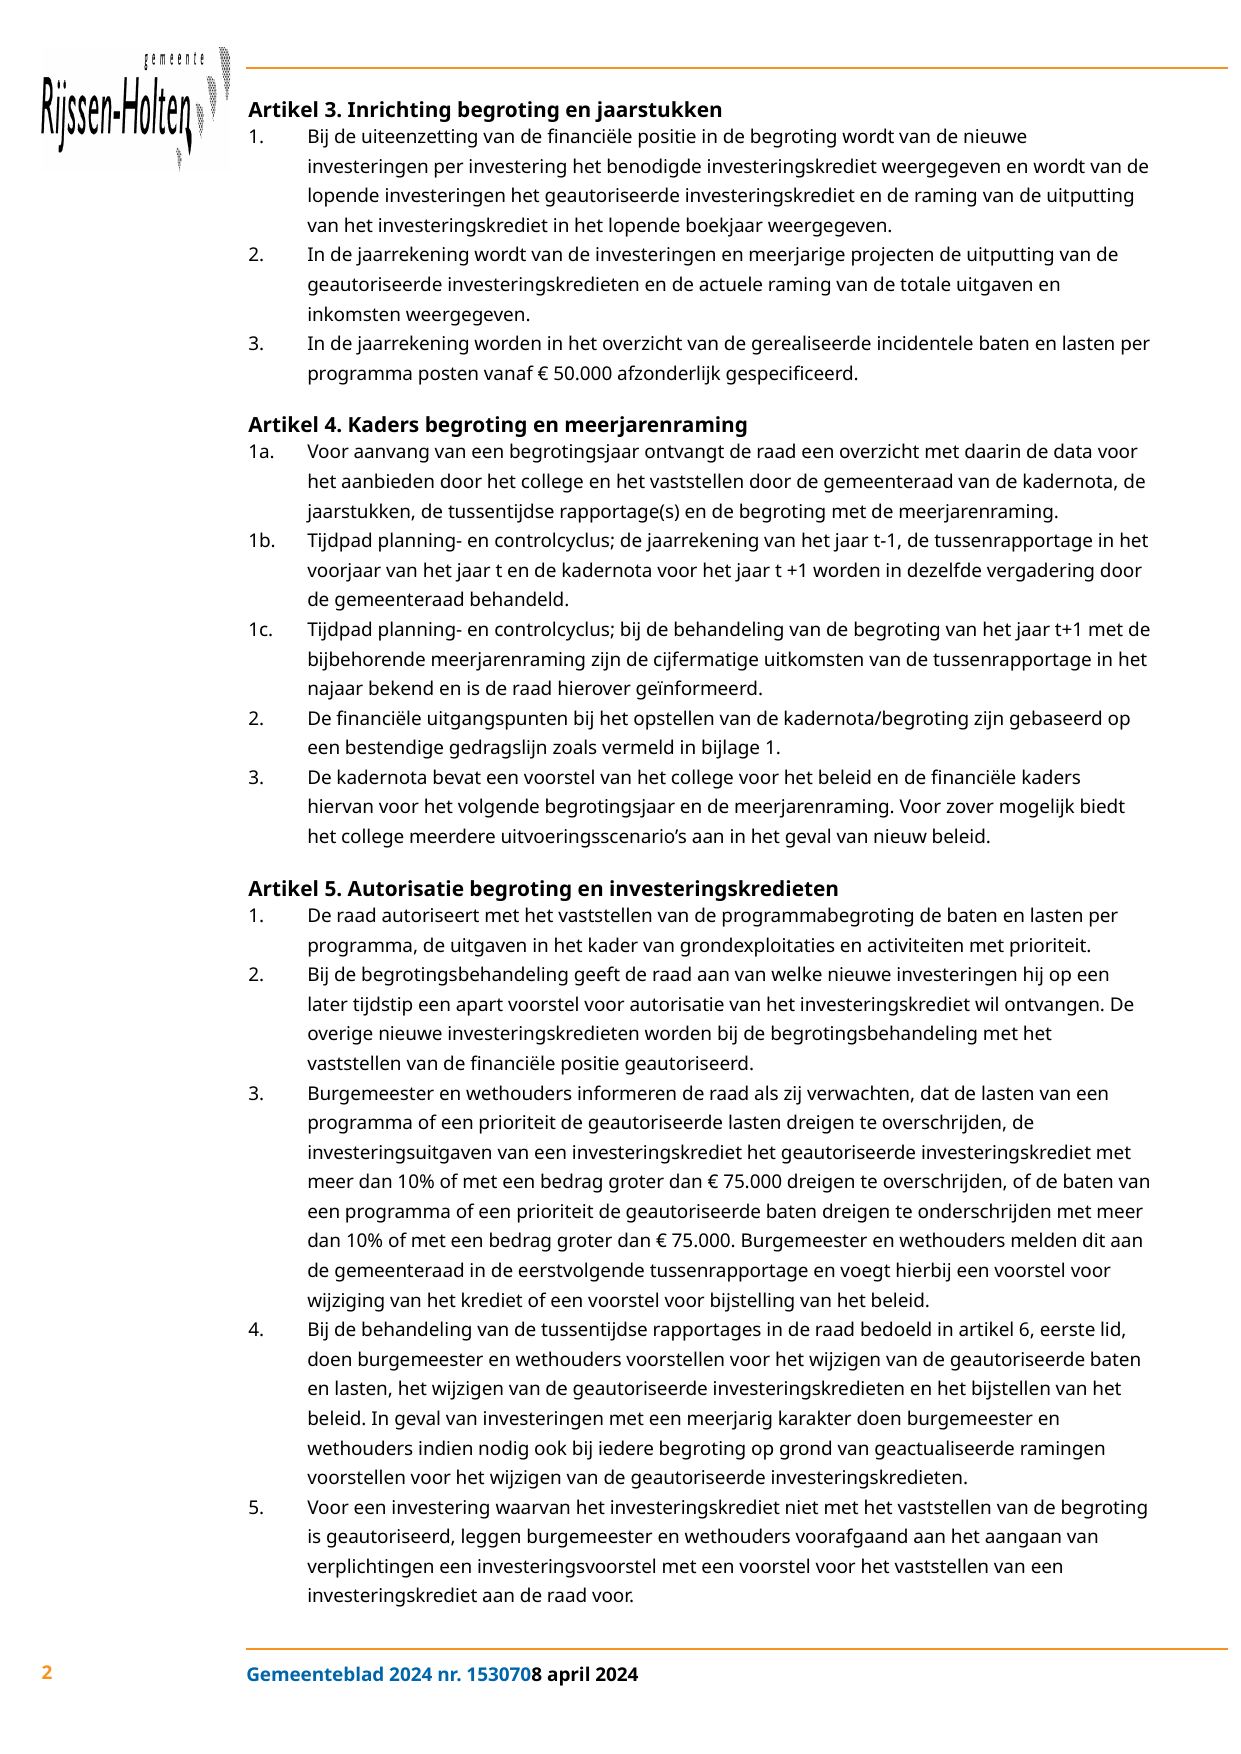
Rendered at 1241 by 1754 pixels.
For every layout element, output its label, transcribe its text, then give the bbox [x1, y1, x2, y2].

list Bij de begrotingsbehandeling geeft de raad aan van welke nieuwe investeringen hij op een later tijdstip een apart voorstel voor autorisatie van het investeringskrediet wil ontvangen. De overige nieuwe investeringskredieten worden bij de begrotingsbehandeling met het vaststellen van de financiële positie geautoriseerd. [248, 961, 1152, 1076]
list In de jaarrekening wordt van de investeringen en meerjarige projecten de uitputting van de geautoriseerde investeringskredieten en de actuele raming van de totale uitgaven en inkomsten weergegeven. [248, 242, 1152, 326]
list Bij de uiteenzetting van de financiële positie in de begroting wordt van de nieuwe investeringen per investering het benodigde investeringskrediet weergegeven en wordt van de lopende investeringen het geautoriseerde investeringskrediet en de raming van de uitputting van het investeringskrediet in het lopende boekjaar weergegeven. [248, 123, 1152, 238]
list Tijdpad planning- en controlcyclus; bij de behandeling van de begroting van het jaar t+1 met de bijbehorende meerjarenraming zijn de cijfermatige uitkomsten van de tussenrapportage in het najaar bekend en is de raad hierover geïnformeerd. [248, 616, 1152, 701]
list Tijdpad planning- en controlcyclus; de jaarrekening van het jaar t-1, de tussenrapportage in het voorjaar van het jaar t en de kadernota voor het jaar t +1 worden in dezelfde vergadering door de gemeenteraad behandeld. [248, 527, 1152, 612]
list Burgemeester en wethouders informeren de raad als zij verwachten, dat de lasten van een programma of een prioriteit de geautoriseerde lasten dreigen te overschrijden, de investeringsuitgaven van een investeringskrediet het geautoriseerde investeringskrediet met meer dan 10% of met een bedrag groter dan € 75.000 dreigen te overschrijden, of de baten van een programma of een prioriteit de geautoriseerde baten dreigen te onderschrijden met meer dan 10% of met een bedrag groter dan € 75.000. Burgemeester en wethouders melden dit aan de gemeenteraad in de eerstvolgende tussenrapportage en voegt hierbij een voorstel voor wijziging van het krediet of een voorstel voor bijstelling van het beleid. [248, 1080, 1152, 1312]
list De raad autoriseert met het vaststellen van de programmabegroting de baten en lasten per programma, de uitgaven in het kader van grondexploitaties en activiteiten met prioriteit. [248, 902, 1152, 957]
text Artikel 3. Inrichting begroting en jaarstukken [248, 95, 1152, 123]
text Artikel 5. Autorisatie begroting en investeringskredieten [248, 874, 1152, 902]
text Artikel 4. Kaders begroting en meerjarenraming [248, 410, 1152, 439]
picture [41, 47, 231, 172]
list De kadernota bevat een voorstel van het college voor het beleid en de financiële kaders hiervan voor het volgende begrotingsjaar en de meerjarenraming. Voor zover mogelijk biedt het college meerdere uitvoeringsscenario’s aan in het geval van nieuw beleid. [248, 764, 1152, 849]
list In de jaarrekening worden in het overzicht van de gerealiseerde incidentele baten en lasten per programma posten vanaf € 50.000 afzonderlijk gespecificeerd. [248, 330, 1152, 386]
list De financiële uitgangspunten bij het opstellen van de kadernota/begroting zijn gebaseerd op een bestendige gedragslijn zoals vermeld in bijlage 1. [248, 705, 1152, 760]
list Bij de behandeling van de tussentijdse rapportages in de raad bedoeld in artikel 6, eerste lid, doen burgemeester en wethouders voorstellen voor het wijzigen van de geautoriseerde baten en lasten, het wijzigen van de geautoriseerde investeringskredieten en het bijstellen van het beleid. In geval van investeringen met een meerjarig karakter doen burgemeester en wethouders indien nodig ook bij iedere begroting op grond van geactualiseerde ramingen voorstellen voor het wijzigen van de geautoriseerde investeringskredieten. [248, 1316, 1152, 1490]
list Voor aanvang van een begrotingsjaar ontvangt de raad een overzicht met daarin de data voor het aanbieden door het college en het vaststellen door de gemeenteraad van de kadernota, de jaarstukken, de tussentijdse rapportage(s) en de begroting met de meerjarenraming. [248, 439, 1152, 524]
list Voor een investering waarvan het investeringskrediet niet met het vaststellen van de begroting is geautoriseerd, leggen burgemeester en wethouders voorafgaand aan het aangaan van verplichtingen een investeringsvoorstel met een voorstel voor het vaststellen van een investeringskrediet aan de raad voor. [248, 1494, 1152, 1608]
